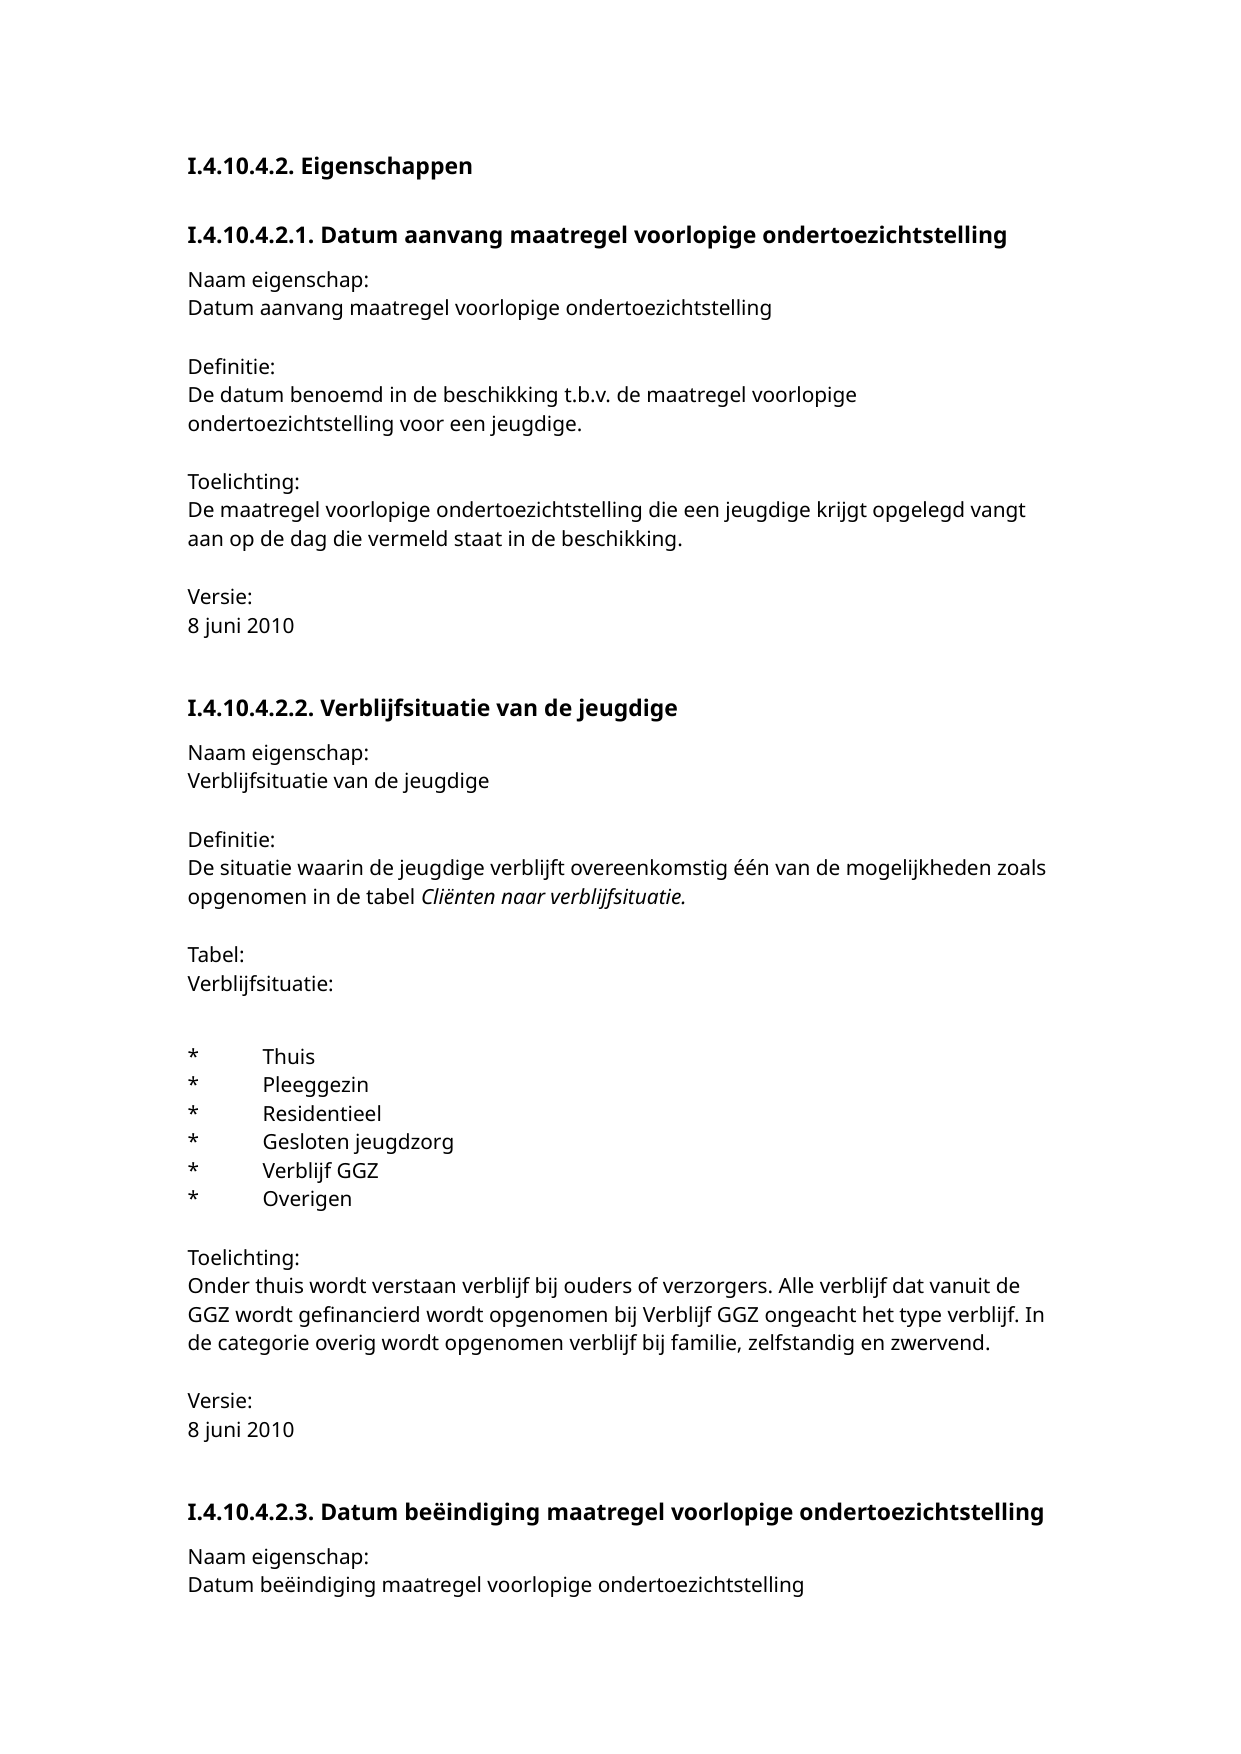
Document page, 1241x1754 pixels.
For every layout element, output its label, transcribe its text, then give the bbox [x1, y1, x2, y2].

text 8 juni 2010 [187, 611, 1053, 639]
subtitle I.4.10.4.2.1. Datum aanvang maatregel voorlopige ondertoezichtstelling [187, 219, 1053, 250]
text De maatregel voorlopige ondertoezichtstelling die een jeugdige krijgt opgelegd vangt aan op de dag die vermeld staat in de beschikking. [187, 496, 1053, 552]
text De datum benoemd in de beschikking t.b.v. de maatregel voorlopige ondertoezichtstelling voor een jeugdige. [187, 380, 1053, 437]
text Datum beëindiging maatregel voorlopige ondertoezichtstelling [187, 1571, 1053, 1599]
text 8 juni 2010 [187, 1415, 1053, 1443]
list Pleeggezin [187, 1071, 1053, 1099]
subtitle I.4.10.4.2. Eigenschappen [187, 150, 1053, 181]
text Versie: [187, 582, 1053, 611]
text De situatie waarin de jeugdige verblijft overeenkomstig één van de mogelijkheden zoals opgenomen in de tabel Cliënten naar verblijfsituatie. [187, 853, 1053, 910]
text Verblijfsituatie van de jeugdige [187, 767, 1053, 795]
text Toelichting: [187, 467, 1053, 496]
text Onder thuis wordt verstaan verblijf bij ouders of verzorgers. Alle verblijf dat vanuit de GGZ wordt gefinancierd wordt opgenomen bij Verblijf GGZ ongeacht het type verblijf. In de categorie overig wordt opgenomen verblijf bij familie, zelfstandig en zwervend. [187, 1271, 1053, 1357]
list Residentieel [187, 1099, 1053, 1127]
text Naam eigenschap: [187, 1542, 1053, 1571]
text Versie: [187, 1387, 1053, 1415]
text Tabel: [187, 940, 1053, 969]
list Thuis [187, 1042, 1053, 1071]
list Overigen [187, 1184, 1053, 1213]
text Definitie: [187, 352, 1053, 380]
text Naam eigenschap: [187, 265, 1053, 293]
list Gesloten jeugdzorg [187, 1127, 1053, 1156]
text Verblijfsituatie: [187, 969, 1053, 997]
text Naam eigenschap: [187, 738, 1053, 767]
subtitle I.4.10.4.2.3. Datum beëindiging maatregel voorlopige ondertoezichtstelling [187, 1496, 1053, 1527]
text Datum aanvang maatregel voorlopige ondertoezichtstelling [187, 293, 1053, 322]
text Definitie: [187, 825, 1053, 853]
list Verblijf GGZ [187, 1156, 1053, 1184]
subtitle I.4.10.4.2.2. Verblijfsituatie van de jeugdige [187, 692, 1053, 723]
text Toelichting: [187, 1243, 1053, 1271]
